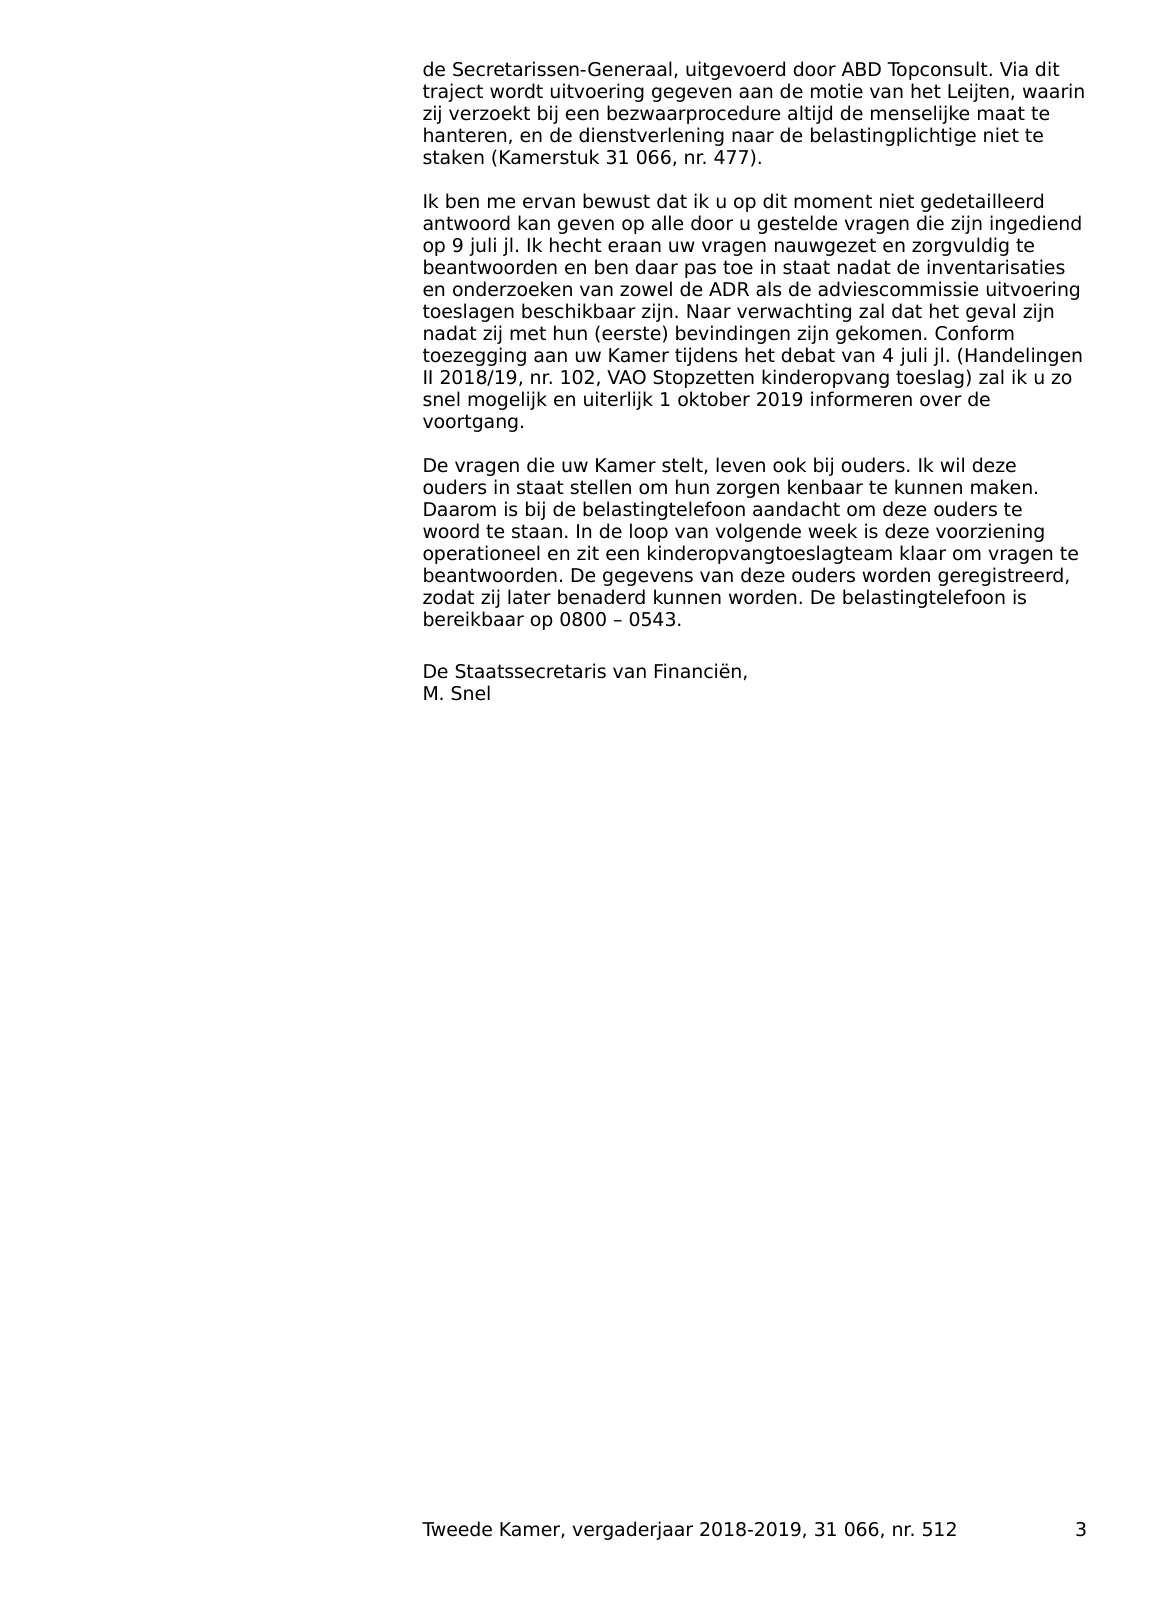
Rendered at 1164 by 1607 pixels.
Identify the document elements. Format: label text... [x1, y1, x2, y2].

text De vragen die uw Kamer stelt, leven ook bij ouders. Ik wil deze ouders in staat stellen om hun zorgen kenbaar te kunnen maken. Daarom is bij de belastingtelefoon aandacht om deze ouders te woord te staan. In de loop van volgende week is deze voorziening operationeel en zit een kinderopvangtoeslagteam klaar om vragen te beantwoorden. De gegevens van deze ouders worden geregistreerd, zodat zij later benaderd kunnen worden. De belastingtelefoon is bereikbaar op 0800 – 0543. [422, 455, 1087, 631]
text Ik ben me ervan bewust dat ik u op dit moment niet gedetailleerd antwoord kan geven op alle door u gestelde vragen die zijn ingediend op 9 juli jl. Ik hecht eraan uw vragen nauwgezet en zorgvuldig te beantwoorden en ben daar pas toe in staat nadat de inventarisaties en onderzoeken van zowel de ADR als de adviescommissie uitvoering toeslagen beschikbaar zijn. Naar verwachting zal dat het geval zijn nadat zij met hun (eerste) bevindingen zijn gekomen. Conform toezegging aan uw Kamer tijdens het debat van 4 juli jl. (Handelingen II 2018/19, nr. 102, VAO Stopzetten kinderopvang toeslag) zal ik u zo snel mogelijk en uiterlijk 1 oktober 2019 informeren over de voortgang. [422, 191, 1087, 433]
text De Staatssecretaris van Financiën, M. Snel [422, 661, 1087, 705]
text de Secretarissen-Generaal, uitgevoerd door ABD Topconsult. Via dit traject wordt uitvoering gegeven aan de motie van het Leijten, waarin zij verzoekt bij een bezwaarprocedure altijd de menselijke maat te hanteren, en de dienstverlening naar de belastingplichtige niet te staken (Kamerstuk 31 066, nr. 477). [422, 59, 1087, 169]
